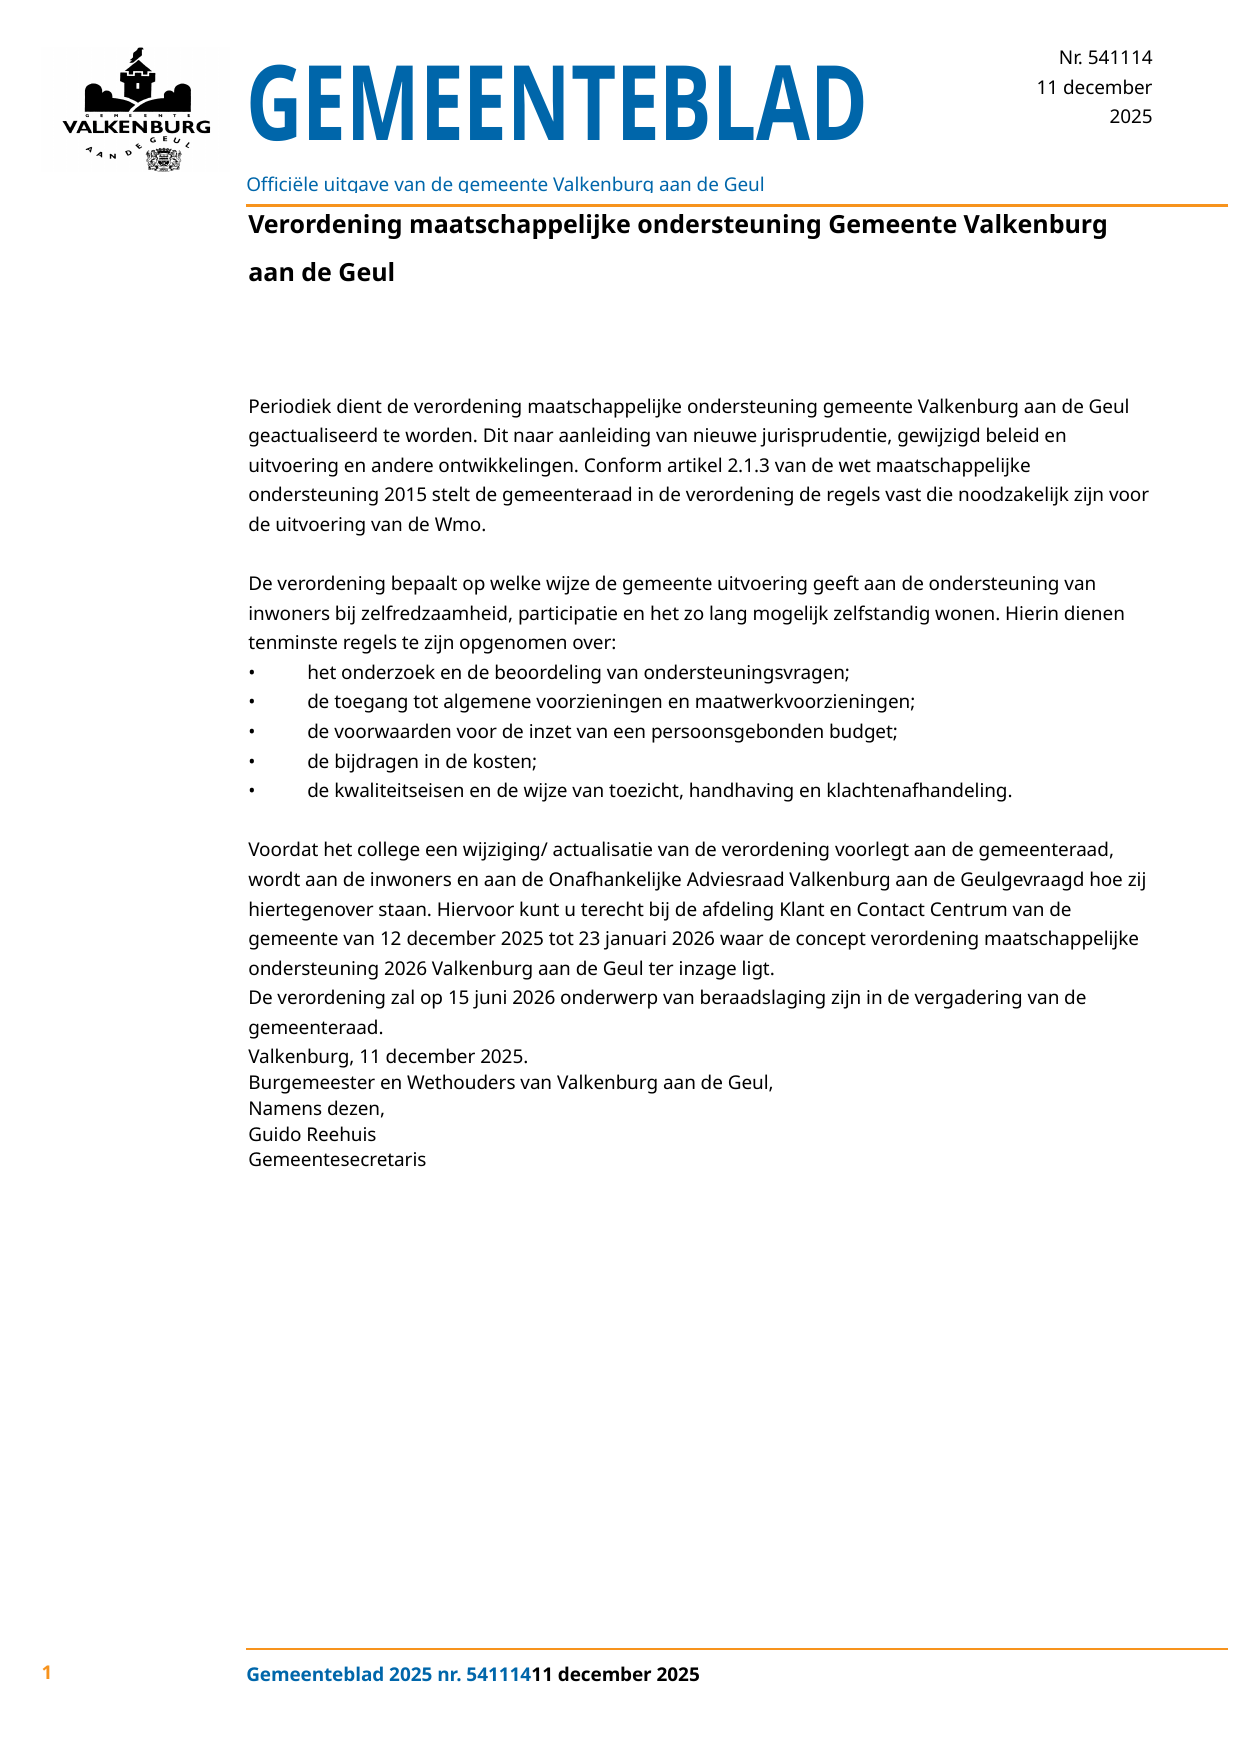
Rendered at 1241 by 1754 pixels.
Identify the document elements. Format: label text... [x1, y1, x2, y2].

text Periodiek dient de verordening maatschappelijke ondersteuning gemeente Valkenburg aan de Geul geactualiseerd te worden. Dit naar aanleiding van nieuwe jurisprudentie, gewijzigd beleid en uitvoering en andere ontwikkelingen. Conform artikel 2.1.3 van de wet maatschappelijke ondersteuning 2015 stelt de gemeenteraad in de verordening de regels vast die noodzakelijk zijn voor de uitvoering van de Wmo. [248, 393, 1152, 537]
text Namens dezen, [248, 1095, 1152, 1121]
list de voorwaarden voor de inzet van een persoonsgebonden budget; [248, 718, 1152, 744]
text De verordening bepaalt op welke wijze de gemeente uitvoering geeft aan de ondersteuning van inwoners bij zelfredzaamheid, participatie en het zo lang mogelijk zelfstandig wonen. Hierin dienen tenminste regels te zijn opgenomen over: [248, 570, 1152, 655]
text Verordening maatschappelijke ondersteuning Gemeente Valkenburg aan de Geul [248, 207, 1152, 288]
list het onderzoek en de beoordeling van ondersteuningsvragen; [248, 659, 1152, 685]
list de kwaliteitseisen en de wijze van toezicht, handhaving en klachtenafhandeling. [248, 777, 1152, 803]
text Guido Reehuis [248, 1121, 1152, 1147]
picture [41, 47, 231, 172]
text De verordening zal op 15 juni 2026 onderwerp van beraadslaging zijn in de vergadering van de gemeenteraad. [248, 984, 1152, 1040]
text Voordat het college een wijziging/ actualisatie van de verordening voorlegt aan de gemeenteraad, wordt aan de inwoners en aan de Onafhankelijke Adviesraad Valkenburg aan de Geulgevraagd hoe zij hiertegenover staan. Hiervoor kunt u terecht bij de afdeling Klant en Contact Centrum van de gemeente van 12 december 2025 tot 23 januari 2026 waar de concept verordening maatschappelijke ondersteuning 2026 Valkenburg aan de Geul ter inzage ligt. [248, 837, 1152, 981]
list de toegang tot algemene voorzieningen en maatwerkvoorzieningen; [248, 689, 1152, 714]
list de bijdragen in de kosten; [248, 748, 1152, 774]
text Burgemeester en Wethouders van Valkenburg aan de Geul, [248, 1069, 1152, 1095]
text Valkenburg, 11 december 2025. [248, 1044, 1152, 1069]
text Gemeentesecretaris [248, 1147, 1152, 1172]
